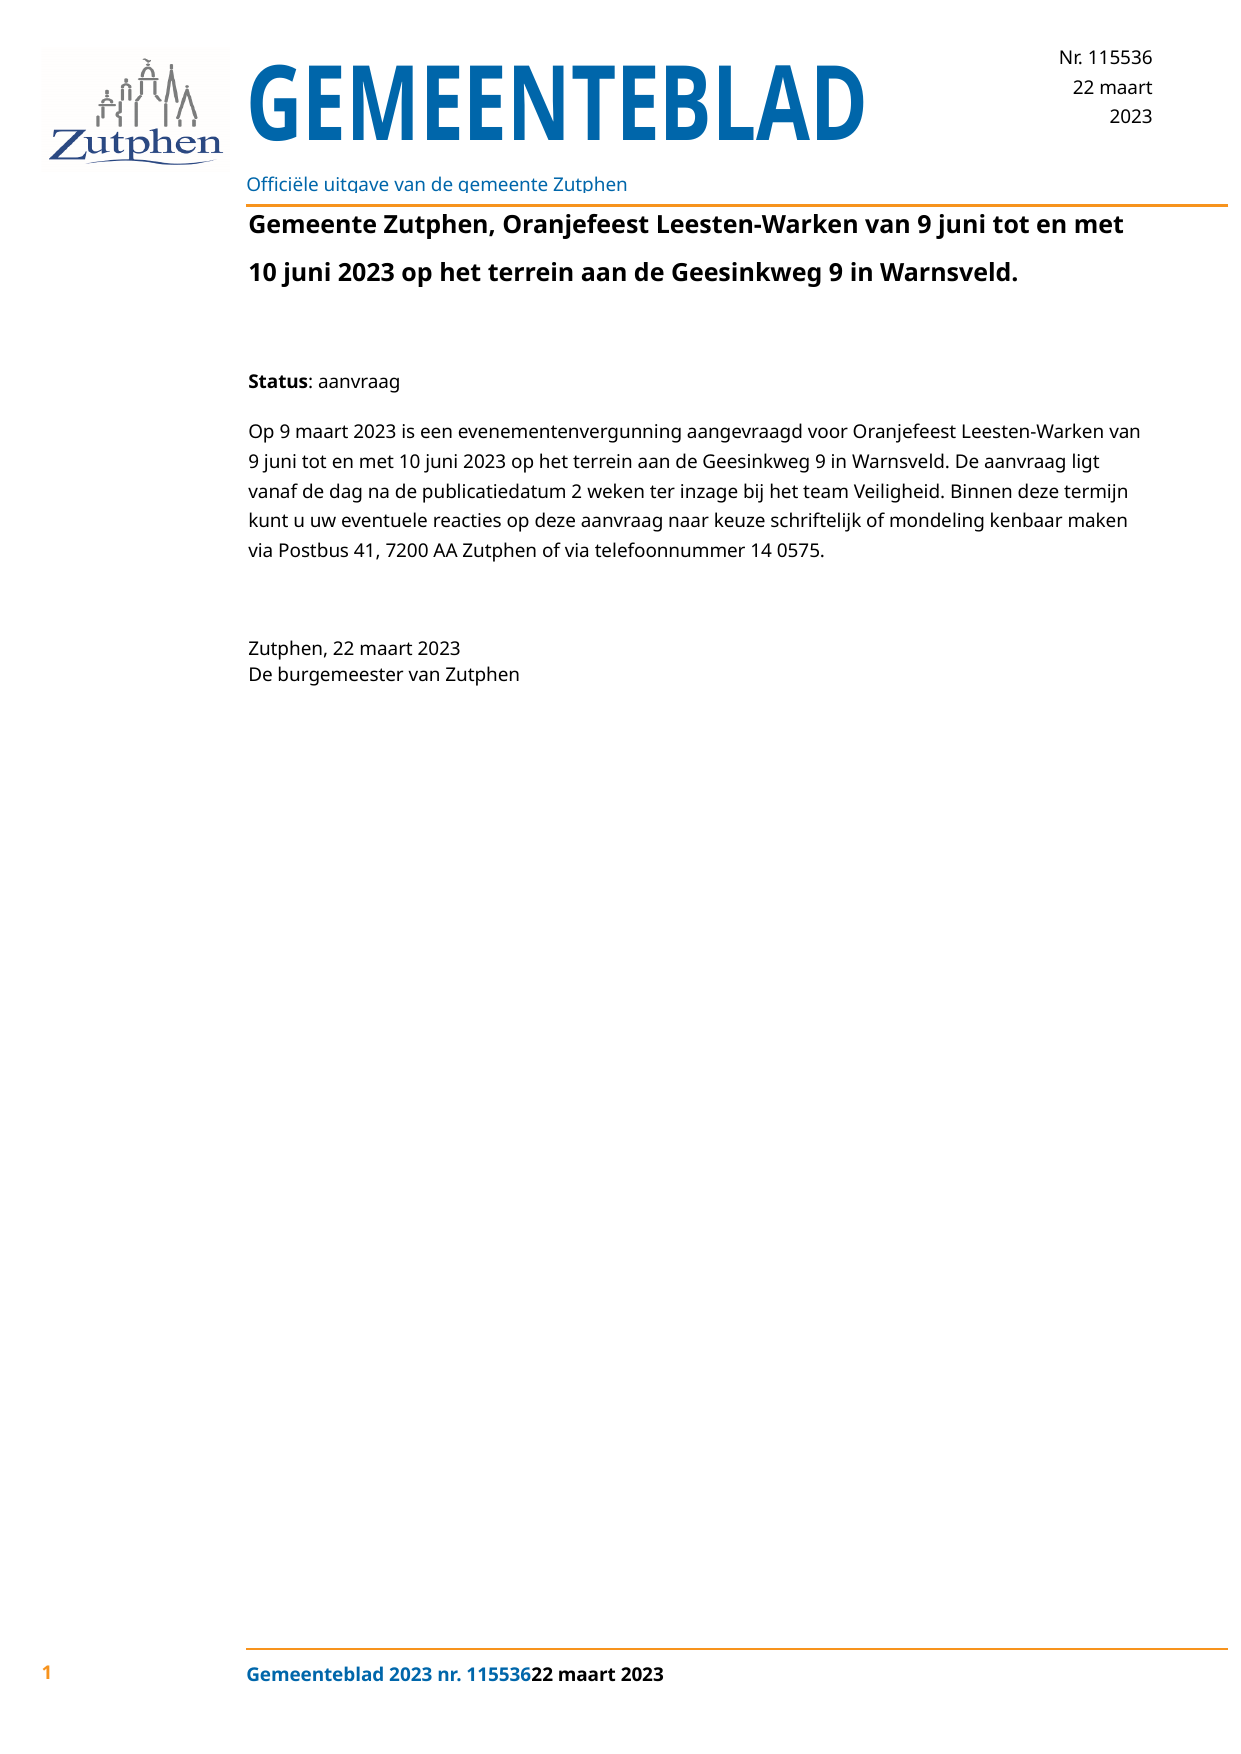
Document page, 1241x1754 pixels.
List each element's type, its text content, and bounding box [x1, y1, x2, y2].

text Zutphen, 22 maart 2023 [248, 635, 1152, 661]
text De burgemeester van Zutphen [248, 661, 1152, 687]
text Gemeente Zutphen, Oranjefeest Leesten-Warken van 9 juni tot en met 10 juni 2023 op het terrein aan de Geesinkweg 9 in Warnsveld. [248, 207, 1152, 288]
text Status: aanvraag [248, 368, 1152, 394]
picture [41, 47, 231, 172]
text Op 9 maart 2023 is een evenementenvergunning aangevraagd voor Oranjefeest Leesten-Warken van 9 juni tot en met 10 juni 2023 op het terrein aan de Geesinkweg 9 in Warnsveld. De aanvraag ligt vanaf de dag na de publicatiedatum 2 weken ter inzage bij het team Veiligheid. Binnen deze termijn kunt u uw eventuele reacties op deze aanvraag naar keuze schriftelijk of mondeling kenbaar maken via Postbus 41, 7200 AA Zutphen of via telefoonnummer 14 0575. [248, 419, 1152, 563]
